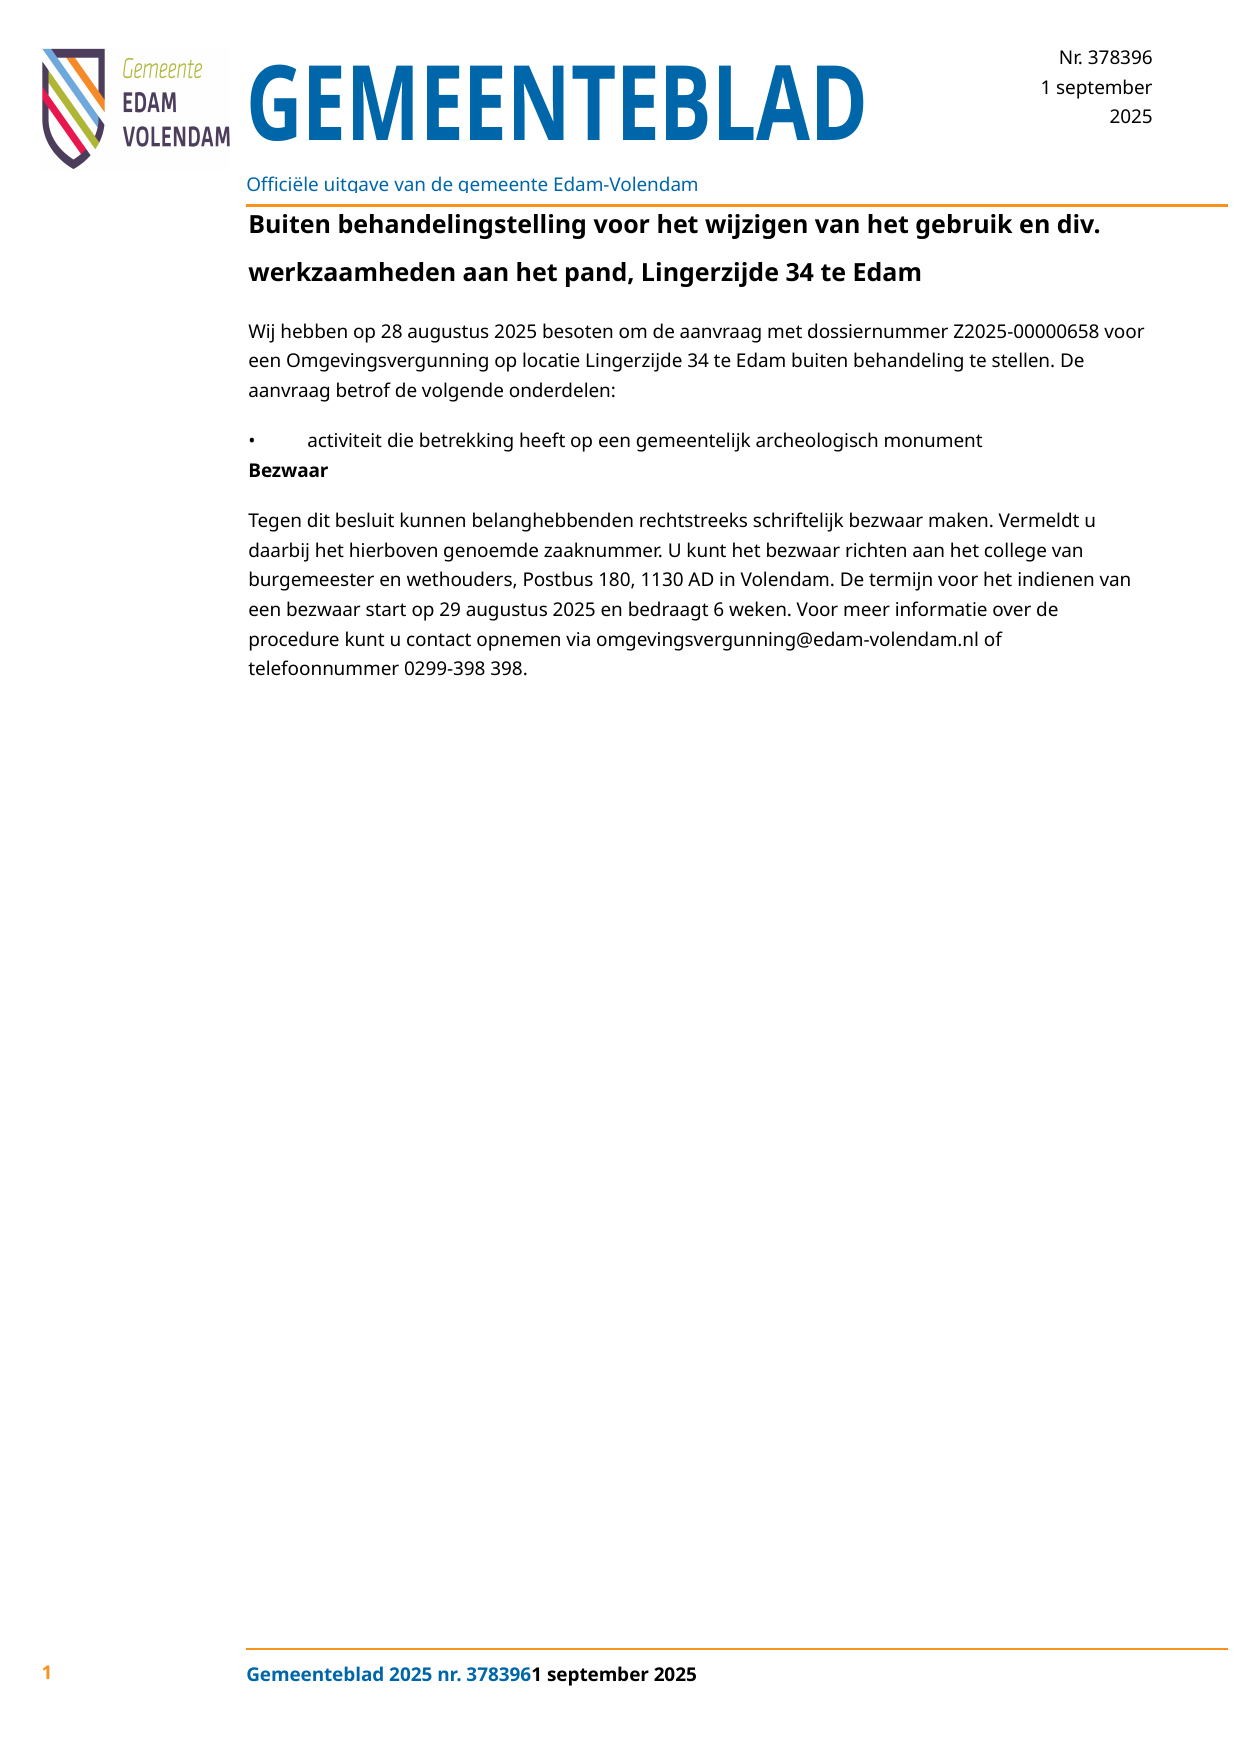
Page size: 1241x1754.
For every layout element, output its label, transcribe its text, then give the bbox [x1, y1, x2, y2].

text Wij hebben op 28 augustus 2025 besoten om de aanvraag met dossiernummer Z2025-00000658 voor een Omgevingsvergunning op locatie Lingerzijde 34 te Edam buiten behandeling te stellen. De aanvraag betrof de volgende onderdelen: [248, 318, 1152, 403]
picture [41, 47, 231, 172]
list activiteit die betrekking heeft op een gemeentelijk archeologisch monument [248, 427, 1152, 453]
text Tegen dit besluit kunnen belanghebbenden rechtstreeks schriftelijk bezwaar maken. Vermeldt u daarbij het hierboven genoemde zaaknummer. U kunt het bezwaar richten aan het college van burgemeester en wethouders, Postbus 180, 1130 AD in Volendam. De termijn voor het indienen van een bezwaar start op 29 augustus 2025 en bedraagt 6 weken. Voor meer informatie over de procedure kunt u contact opnemen via omgevingsvergunning@edam-volendam.nl of telefoonnummer 0299-398 398. [248, 507, 1152, 681]
text Bezwaar [248, 457, 1152, 483]
text Buiten behandelingstelling voor het wijzigen van het gebruik en div. werkzaamheden aan het pand, Lingerzijde 34 te Edam [248, 207, 1152, 288]
